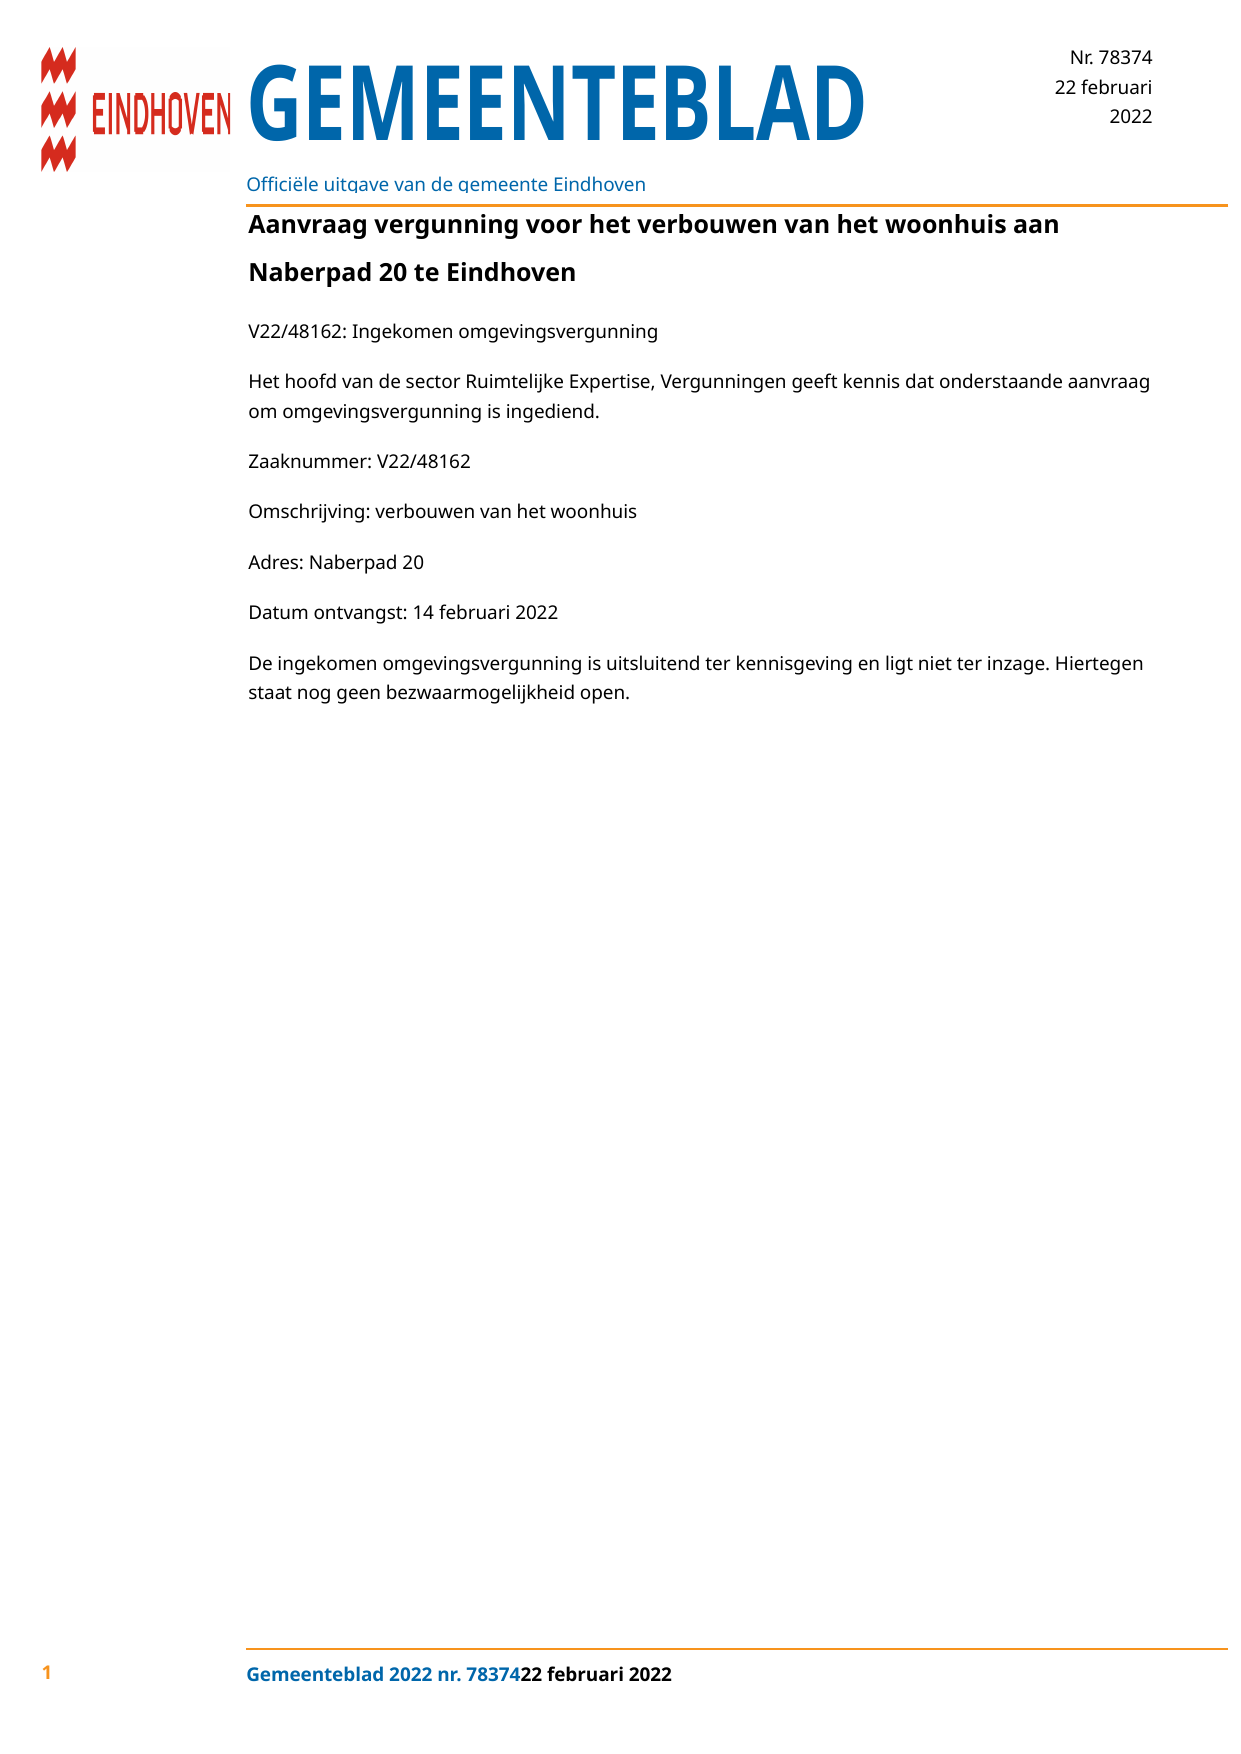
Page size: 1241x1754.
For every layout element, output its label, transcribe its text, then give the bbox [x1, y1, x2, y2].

text Aanvraag vergunning voor het verbouwen van het woonhuis aan Naberpad 20 te Eindhoven [248, 207, 1152, 288]
text De ingekomen omgevingsvergunning is uitsluitend ter kennisgeving en ligt niet ter inzage. Hiertegen staat nog geen bezwaarmogelijkheid open. [248, 650, 1152, 705]
text Zaaknummer: V22/48162 [248, 448, 1152, 474]
text Het hoofd van de sector Ruimtelijke Expertise, Vergunningen geeft kennis dat onderstaande aanvraag om omgevingsvergunning is ingediend. [248, 368, 1152, 424]
picture [41, 47, 231, 172]
text Adres: Naberpad 20 [248, 549, 1152, 575]
text V22/48162: Ingekomen omgevingsvergunning [248, 318, 1152, 344]
text Omschrijving: verbouwen van het woonhuis [248, 499, 1152, 524]
text Datum ontvangst: 14 februari 2022 [248, 599, 1152, 625]
